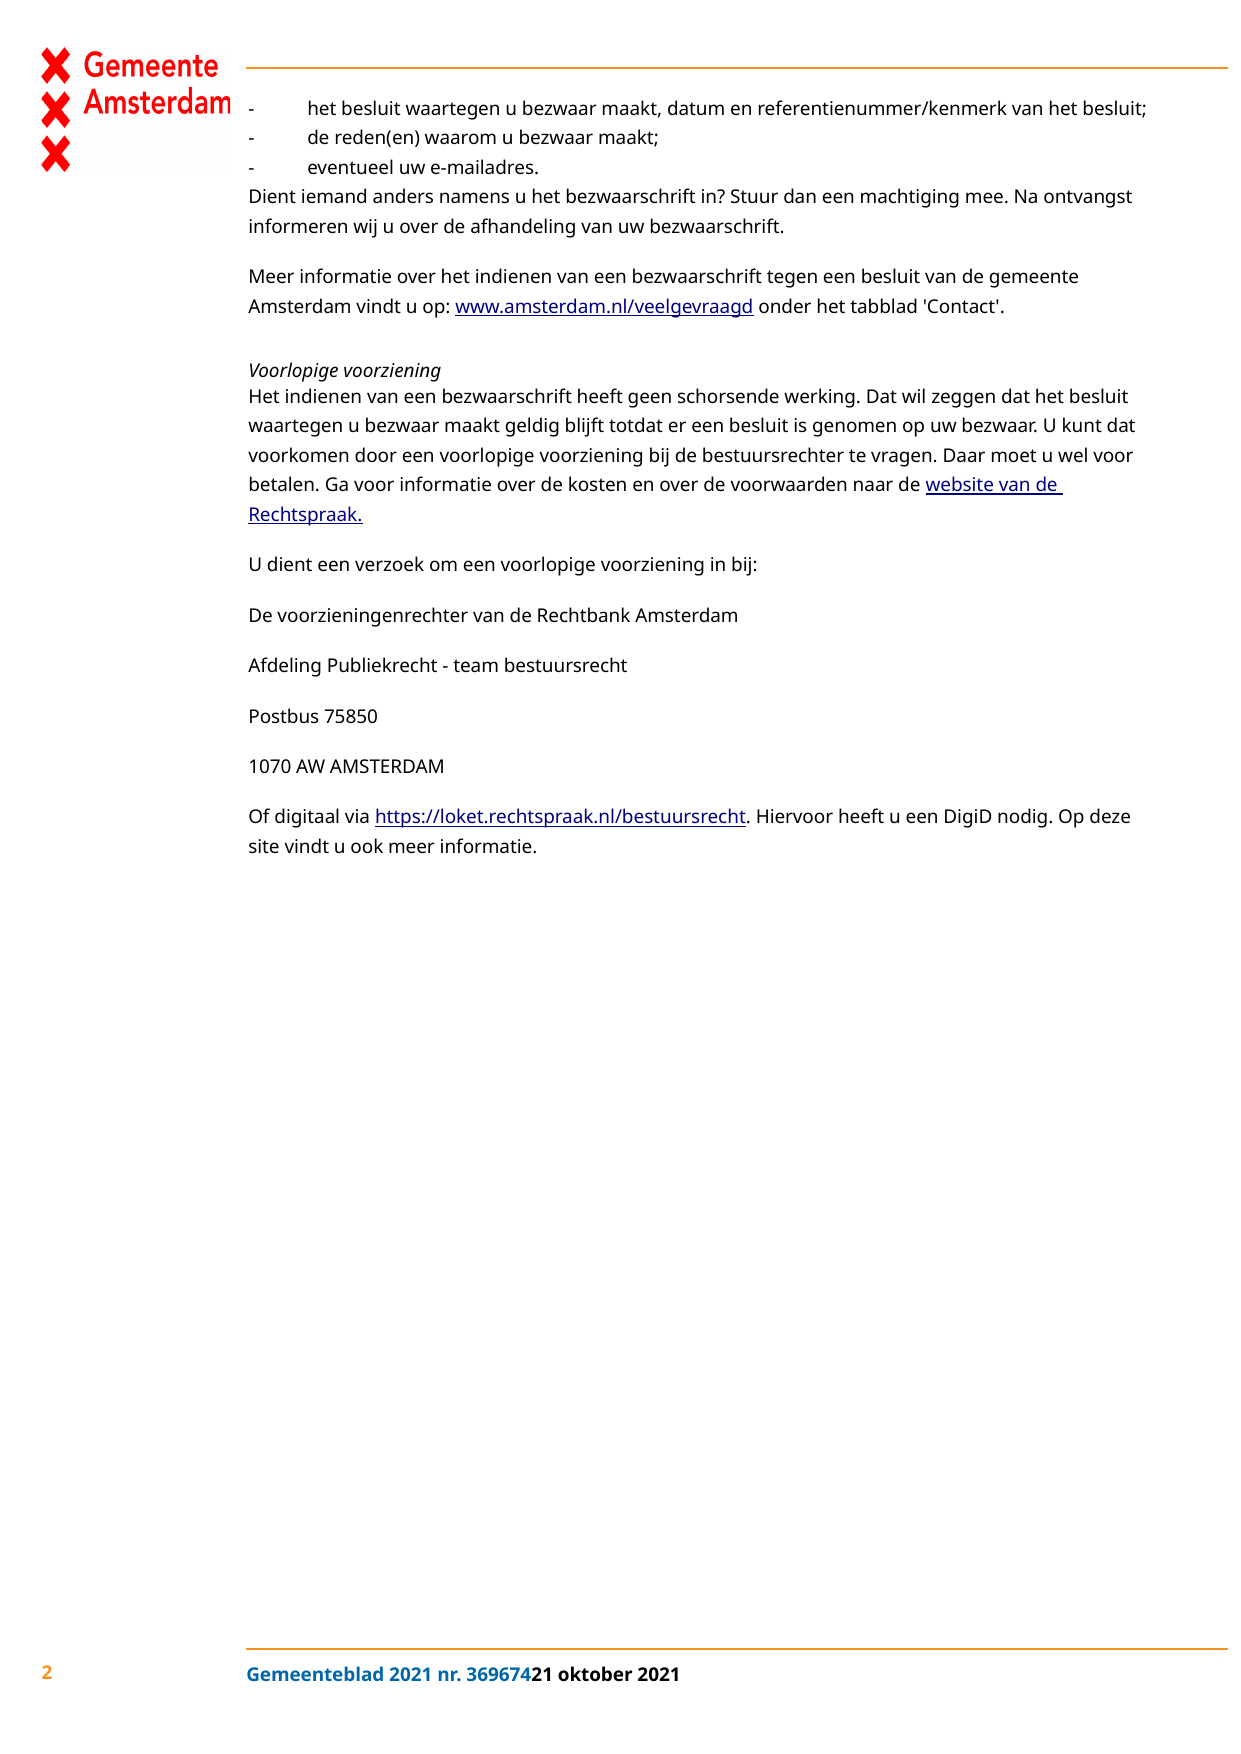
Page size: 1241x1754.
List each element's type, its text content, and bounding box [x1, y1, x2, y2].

text Dient iemand anders namens u het bezwaarschrift in? Stuur dan een machtiging mee. Na ontvangst informeren wij u over de afhandeling van uw bezwaarschrift. [248, 183, 1152, 239]
text Postbus 75850 [248, 703, 1152, 728]
text Voorlopige voorziening [248, 357, 1152, 383]
text Meer informatie over het indienen van een bezwaarschrift tegen een besluit van de gemeente Amsterdam vindt u op: www.amsterdam.nl/veelgevraagd onder het tabblad 'Contact'. [248, 263, 1152, 319]
text 1070 AW AMSTERDAM [248, 753, 1152, 779]
text Afdeling Publiekrecht - team bestuursrecht [248, 652, 1152, 678]
text Of digitaal via https://loket.rechtspraak.nl/bestuursrecht. Hiervoor heeft u een DigiD nodig. Op deze site vindt u ook meer informatie. [248, 804, 1152, 859]
list eventueel uw e-mailadres. [248, 154, 1152, 180]
picture [41, 47, 231, 172]
text De voorzieningenrechter van de Rechtbank Amsterdam [248, 602, 1152, 628]
text Het indienen van een bezwaarschrift heeft geen schorsende werking. Dat wil zeggen dat het besluit waartegen u bezwaar maakt geldig blijft totdat er een besluit is genomen op uw bezwaar. U kunt dat voorkomen door een voorlopige voorziening bij de bestuursrechter te vragen. Daar moet u wel voor betalen. Ga voor informatie over de kosten en over de voorwaarden naar de website van de Rechtspraak. [248, 383, 1152, 527]
list de reden(en) waarom u bezwaar maakt; [248, 124, 1152, 150]
text U dient een verzoek om een voorlopige voorziening in bij: [248, 552, 1152, 577]
list het besluit waartegen u bezwaar maakt, datum en referentienummer/kenmerk van het besluit; [248, 95, 1152, 121]
